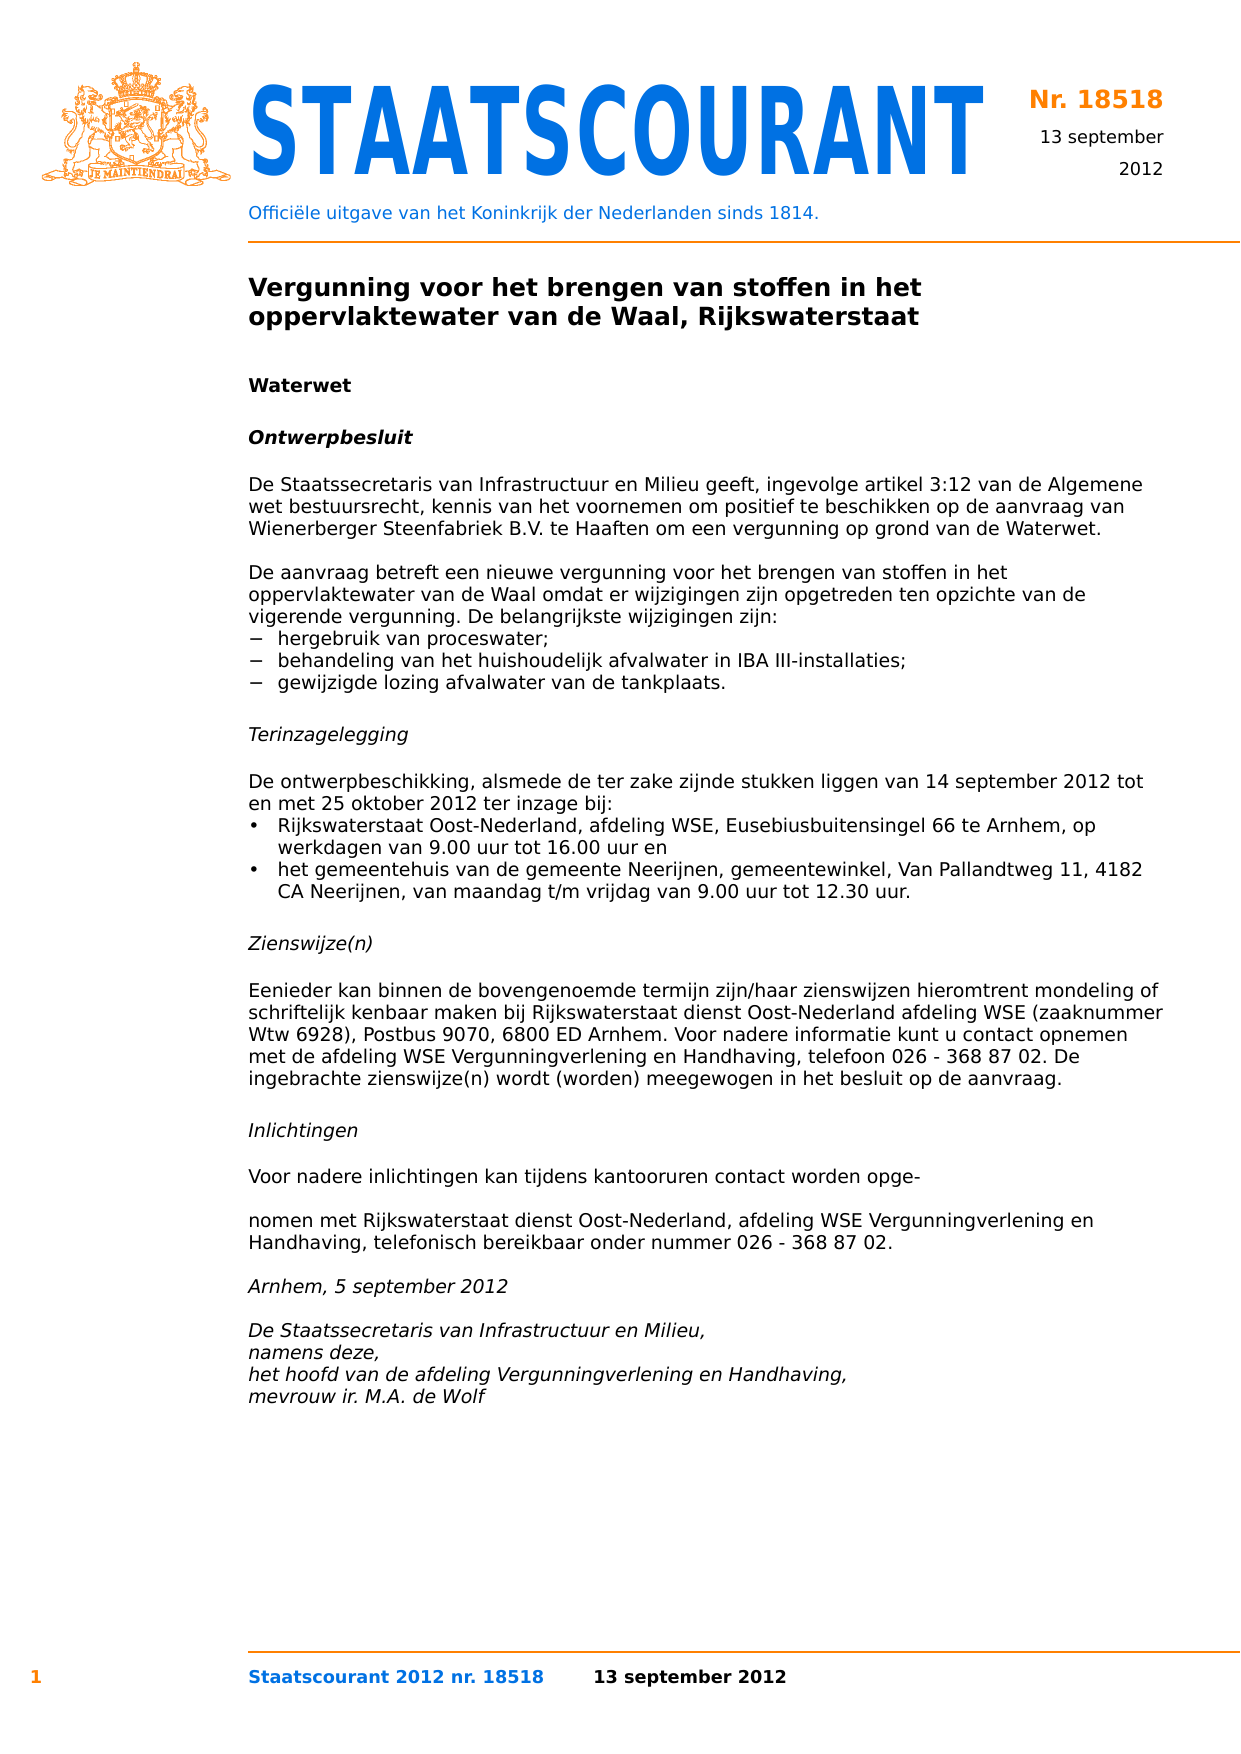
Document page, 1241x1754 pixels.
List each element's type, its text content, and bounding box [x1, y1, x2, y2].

text Voor nadere inlichtingen kan tijdens kantooruren contact worden opge- [248, 1166, 1163, 1188]
table_cell 13 september [998, 121, 1240, 153]
subtitle Terinzagelegging [248, 724, 1163, 746]
subtitle Inlichtingen [248, 1119, 1163, 1141]
table_header STAATSCOURANT [248, 62, 998, 203]
text De Staatssecretaris van Infrastructuur en Milieu geeft, ingevolge artikel 3:12 van de Algemene wet bestuursrecht, kennis van het voornemen om positief te beschikken op de aanvraag van Wienerberger Steenfabriek B.V. te Haaften om een vergunning op grond van de Waterwet. [248, 474, 1163, 540]
text nomen met Rijkswaterstaat dienst Oost-Nederland, afdeling WSE Vergunningverlening en Handhaving, telefonisch bereikbaar onder nummer 026 - 368 87 02. [248, 1210, 1163, 1254]
text − hergebruik van proceswater; [248, 628, 1163, 650]
subtitle Zienswijze(n) [248, 933, 1163, 954]
subtitle Ontwerpbesluit [248, 427, 1163, 449]
text • Rijkswaterstaat Oost-Nederland, afdeling WSE, Eusebiusbuitensingel 66 te Arnhem, op werkdagen van 9.00 uur tot 16.00 uur en [248, 815, 1163, 859]
text Eenieder kan binnen de bovengenoemde termijn zijn/haar zienswijzen hieromtrent mondeling of schriftelijk kenbaar maken bij Rijkswaterstaat dienst Oost-Nederland afdeling WSE (zaaknummer Wtw 6928), Postbus 9070, 6800 ED Arnhem. Voor nadere informatie kunt u contact opnemen met de afdeling WSE Vergunningverlening en Handhaving, telefoon 026 - 368 87 02. De ingebrachte zienswijze(n) wordt (worden) meegewogen in het besluit op de aanvraag. [248, 979, 1163, 1089]
text Arnhem, 5 september 2012 [248, 1276, 1163, 1298]
text − gewijzigde lozing afvalwater van de tankplaats. [248, 672, 1163, 694]
text De Staatssecretaris van Infrastructuur en Milieu, namens deze, het hoofd van de afdeling Vergunningverlening en Handhaving, mevrouw ir. M.A. de Wolf [248, 1320, 1163, 1408]
table_cell Officiële uitgave van het Koninkrijk der Nederlanden sinds 1814. [248, 203, 1240, 241]
text − behandeling van het huishoudelijk afvalwater in IBA III-installaties; [248, 650, 1163, 672]
subtitle Vergunning voor het brengen van stoffen in het oppervlaktewater van de Waal, Rijkswaterstaat [248, 273, 1163, 331]
subtitle Waterwet [248, 375, 1163, 397]
text De aanvraag betreft een nieuwe vergunning voor het brengen van stoffen in het oppervlaktewater van de Waal omdat er wijzigingen zijn opgetreden ten opzichte van de vigerende vergunning. De belangrijkste wijzigingen zijn: [248, 562, 1163, 628]
text • het gemeentehuis van de gemeente Neerijnen, gemeentewinkel, Van Pallandtweg 11, 4182 CA Neerijnen, van maandag t/m vrijdag van 9.00 uur tot 12.30 uur. [248, 859, 1163, 903]
picture [41, 62, 231, 186]
table_header Nr. 18518 [998, 62, 1240, 121]
text De ontwerpbeschikking, alsmede de ter zake zijnde stukken liggen van 14 september 2012 tot en met 25 oktober 2012 ter inzage bij: [248, 771, 1163, 815]
table_cell 2012 [998, 153, 1240, 203]
table_header [25, 62, 248, 241]
